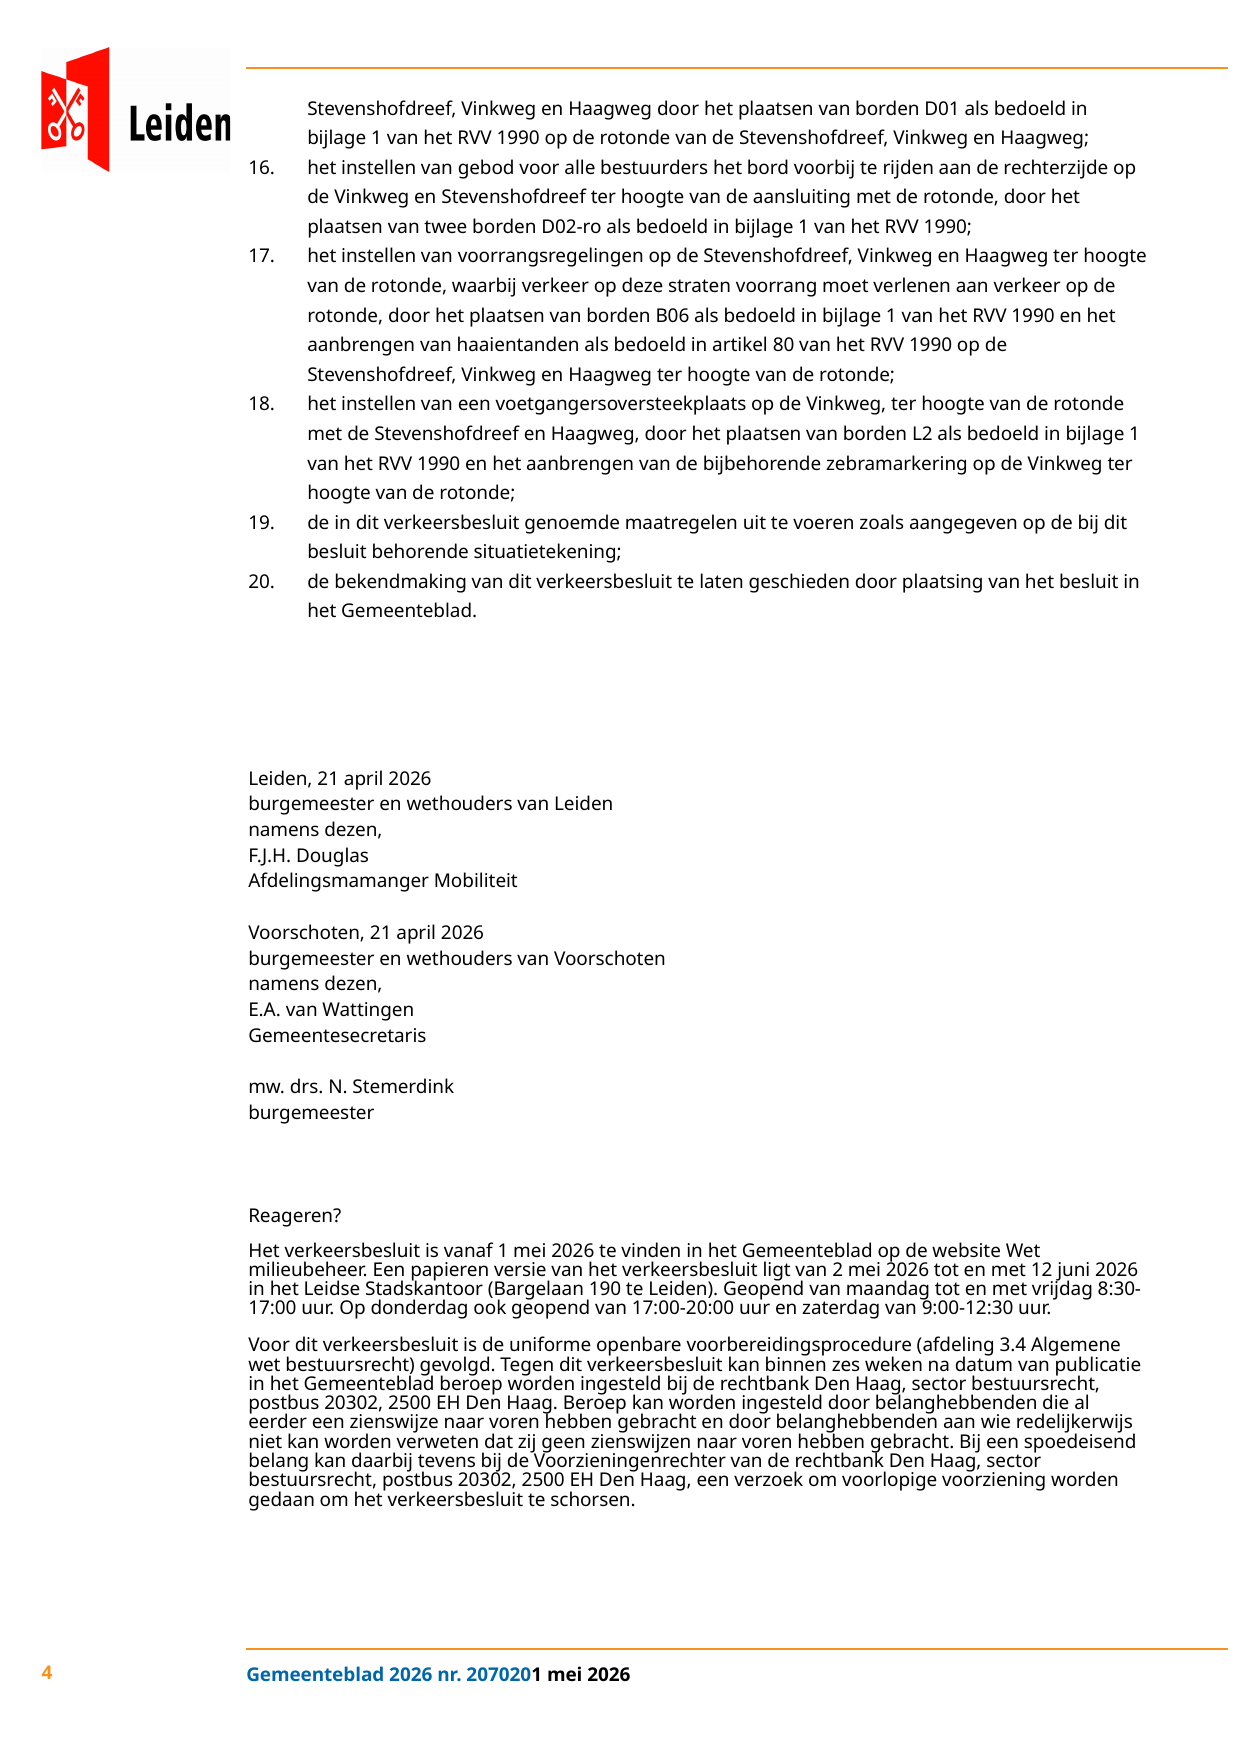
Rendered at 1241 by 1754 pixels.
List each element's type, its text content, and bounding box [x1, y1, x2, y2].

text F.J.H. Douglas [248, 842, 1152, 868]
text Voor dit verkeersbesluit is de uniforme openbare voorbereidingsprocedure (afdeling 3.4 Algemene wet bestuursrecht) gevolgd. Tegen dit verkeersbesluit kan binnen zes weken na datum van publicatie in het Gemeenteblad beroep worden ingesteld bij de rechtbank Den Haag, sector bestuursrecht, postbus 20302, 2500 EH Den Haag. Beroep kan worden ingesteld door belanghebbenden die al eerder een zienswijze naar voren hebben gebracht en door belanghebbenden aan wie redelijkerwijs niet kan worden verweten dat zij geen zienswijzen naar voren hebben gebracht. Bij een spoedeisend belang kan daarbij tevens bij de Voorzieningenrechter van de rechtbank Den Haag, sector bestuursrecht, postbus 20302, 2500 EH Den Haag, een verzoek om voorlopige voorziening worden gedaan om het verkeersbesluit te schorsen. [248, 1336, 1152, 1510]
list Stevenshofdreef, Vinkweg en Haagweg door het plaatsen van borden D01 als bedoeld in bijlage 1 van het RVV 1990 op de rotonde van de Stevenshofdreef, Vinkweg en Haagweg; [248, 95, 1152, 150]
text Afdelingsmamanger Mobiliteit [248, 868, 1152, 893]
text burgemeester en wethouders van Voorschoten [248, 945, 1152, 971]
text namens dezen, [248, 971, 1152, 996]
text namens dezen, [248, 816, 1152, 842]
list het instellen van een voetgangersoversteekplaats op de Vinkweg, ter hoogte van de rotonde met de Stevenshofdreef en Haagweg, door het plaatsen van borden L2 als bedoeld in bijlage 1 van het RVV 1990 en het aanbrengen van de bijbehorende zebramarkering op de Vinkweg ter hoogte van de rotonde; [248, 391, 1152, 505]
text burgemeester en wethouders van Leiden [248, 791, 1152, 816]
picture [41, 47, 231, 172]
list het instellen van voorrangsregelingen op de Stevenshofdreef, Vinkweg en Haagweg ter hoogte van de rotonde, waarbij verkeer op deze straten voorrang moet verlenen aan verkeer op de rotonde, door het plaatsen van borden B06 als bedoeld in bijlage 1 van het RVV 1990 en het aanbrengen van haaientanden als bedoeld in artikel 80 van het RVV 1990 op de Stevenshofdreef, Vinkweg en Haagweg ter hoogte van de rotonde; [248, 243, 1152, 387]
list de bekendmaking van dit verkeersbesluit te laten geschieden door plaatsing van het besluit in het Gemeenteblad. [248, 568, 1152, 623]
text Leiden, 21 april 2026 [248, 765, 1152, 791]
text burgemeester [248, 1099, 1152, 1125]
list het instellen van gebod voor alle bestuurders het bord voorbij te rijden aan de rechterzijde op de Vinkweg en Stevenshofdreef ter hoogte van de aansluiting met de rotonde, door het plaatsen van twee borden D02-ro als bedoeld in bijlage 1 van het RVV 1990; [248, 154, 1152, 239]
text mw. drs. N. Stemerdink [248, 1073, 1152, 1099]
list de in dit verkeersbesluit genoemde maatregelen uit te voeren zoals aangegeven op de bij dit besluit behorende situatietekening; [248, 509, 1152, 564]
text Reageren? [248, 1202, 1152, 1228]
text E.A. van Wattingen [248, 996, 1152, 1022]
text Voorschoten, 21 april 2026 [248, 919, 1152, 945]
text Het verkeersbesluit is vanaf 1 mei 2026 te vinden in het Gemeenteblad op de website Wet milieubeheer. Een papieren versie van het verkeersbesluit ligt van 2 mei 2026 tot en met 12 juni 2026 in het Leidse Stadskantoor (Bargelaan 190 te Leiden). Geopend van maandag tot en met vrijdag 8:30-17:00 uur. Op donderdag ook geopend van 17:00-20:00 uur en zaterdag van 9:00-12:30 uur. [248, 1242, 1152, 1319]
text Gemeentesecretaris [248, 1022, 1152, 1048]
